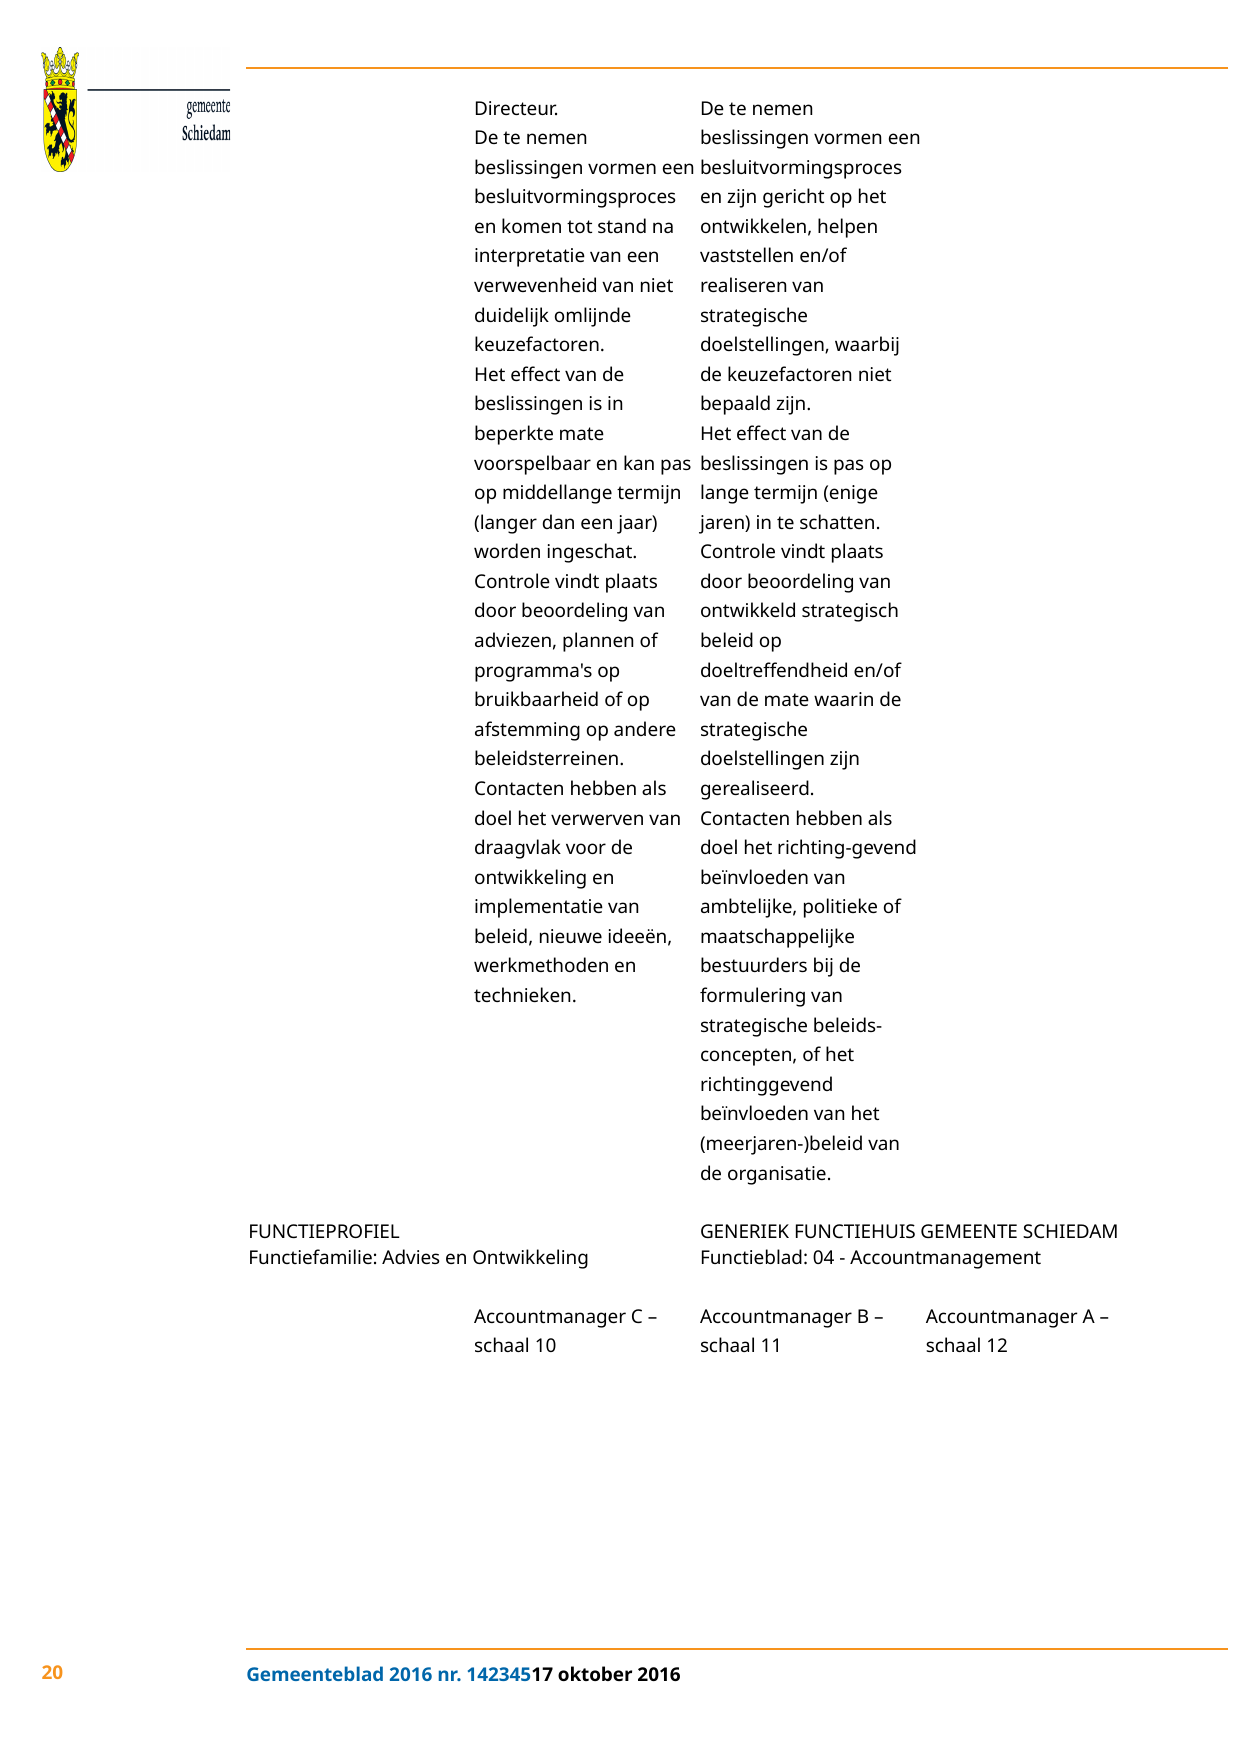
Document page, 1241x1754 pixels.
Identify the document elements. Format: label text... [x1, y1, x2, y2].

table_cell Directeur. De te nemen beslissingen vormen een besluitvormingsproces en komen tot stand na interpretatie van een verwevenheid van niet duidelijk omlijnde keuzefactoren. Het effect van de beslissingen is in beperkte mate voorspelbaar en kan pas op middellange termijn (langer dan een jaar) worden ingeschat. Controle vindt plaats door beoordeling van adviezen, plannen of programma's op bruikbaarheid of op afstemming op andere beleidsterreinen. Contacten hebben als doel het verwerven van draagvlak voor de ontwikkeling en implementatie van beleid, nieuwe ideeën, werkmethoden en technieken. [474, 95, 700, 1186]
table_header GENERIEK FUNCTIEHUIS GEMEENTE SCHIEDAM [700, 1219, 1152, 1244]
table_header [248, 1303, 474, 1358]
picture [41, 47, 231, 172]
table_header Accountmanager C – schaal 10 [474, 1303, 700, 1358]
table_cell [248, 95, 474, 1186]
table_cell De te nemen beslissingen vormen een besluitvormingsproces en zijn gericht op het ontwikkelen, helpen vaststellen en/of realiseren van strategische doelstellingen, waarbij de keuzefactoren niet bepaald zijn. Het effect van de beslissingen is pas op lange termijn (enige jaren) in te schatten. Controle vindt plaats door beoordeling van ontwikkeld strategisch beleid op doeltreffendheid en/of van de mate waarin de strategische doelstellingen zijn gerealiseerd. Contacten hebben als doel het richting-gevend beïnvloeden van ambtelijke, politieke of maatschappelijke bestuurders bij de formulering van strategische beleids-concepten, of het richtinggevend beïnvloeden van het (meerjaren-)beleid van de organisatie. [700, 95, 926, 1186]
table_header FUNCTIEPROFIEL [248, 1219, 700, 1244]
table_cell Functieblad: 04 - Accountmanagement [700, 1244, 1152, 1270]
table_header Accountmanager B – schaal 11 [700, 1303, 926, 1358]
table_cell [926, 95, 1152, 1186]
table_cell Functiefamilie: Advies en Ontwikkeling [248, 1244, 700, 1270]
table_header Accountmanager A – schaal 12 [926, 1303, 1152, 1358]
